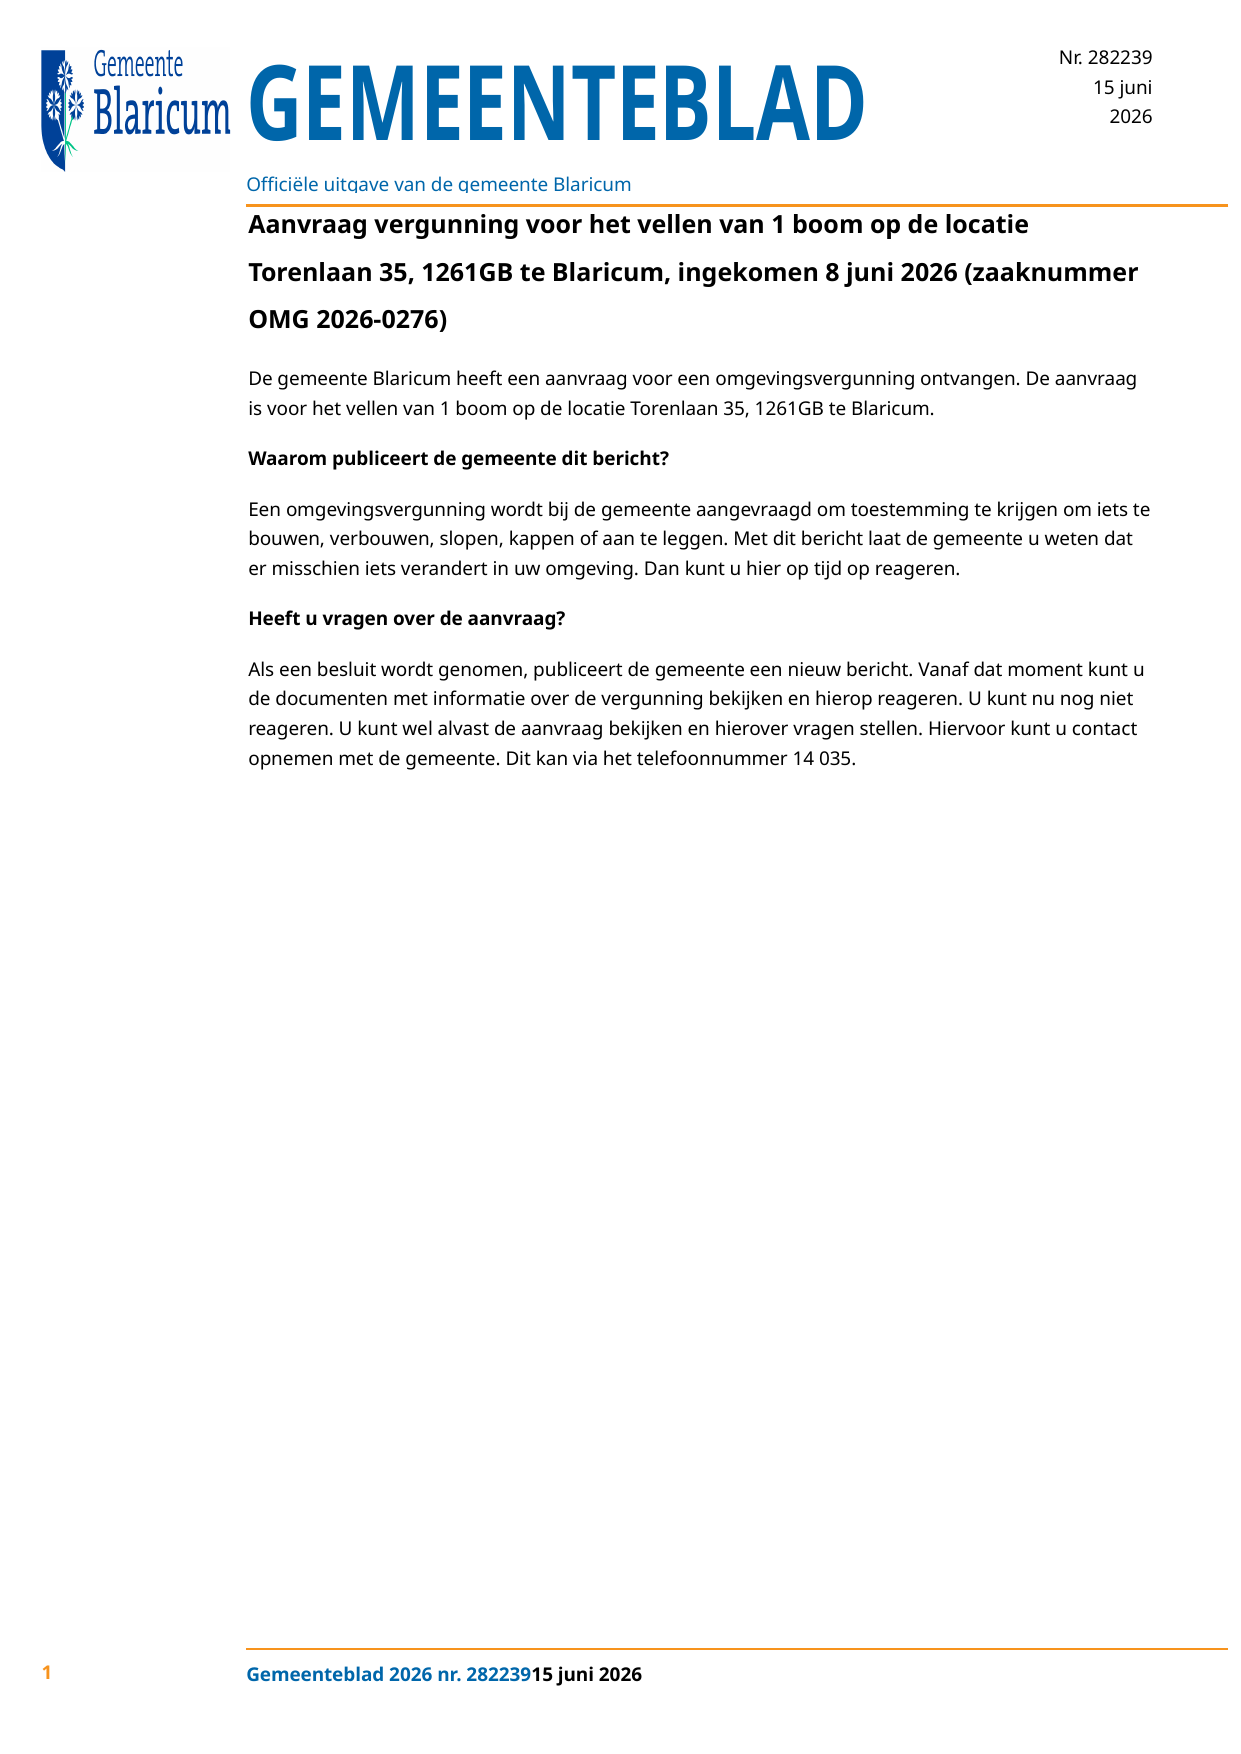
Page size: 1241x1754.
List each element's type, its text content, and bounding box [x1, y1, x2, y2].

text De gemeente Blaricum heeft een aanvraag voor een omgevingsvergunning ontvangen. De aanvraag is voor het vellen van 1 boom op de locatie Torenlaan 35, 1261GB te Blaricum. [248, 366, 1152, 421]
text Aanvraag vergunning voor het vellen van 1 boom op de locatie Torenlaan 35, 1261GB te Blaricum, ingekomen 8 juni 2026 (zaaknummer OMG 2026-0276) [248, 207, 1152, 336]
text Een omgevingsvergunning wordt bij de gemeente aangevraagd om toestemming te krijgen om iets te bouwen, verbouwen, slopen, kappen of aan te leggen. Met dit bericht laat de gemeente u weten dat er misschien iets verandert in uw omgeving. Dan kunt u hier op tijd op reageren. [248, 496, 1152, 581]
text Heeft u vragen over de aanvraag? [248, 606, 1152, 631]
text Als een besluit wordt genomen, publiceert de gemeente een nieuw bericht. Vanaf dat moment kunt u de documenten met informatie over de vergunning bekijken en hierop reageren. U kunt nu nog niet reageren. U kunt wel alvast de aanvraag bekijken en hierover vragen stellen. Hiervoor kunt u contact opnemen met de gemeente. Dit kan via het telefoonnummer 14 035. [248, 656, 1152, 770]
text Waarom publiceert de gemeente dit bericht? [248, 446, 1152, 471]
picture [41, 47, 231, 172]
